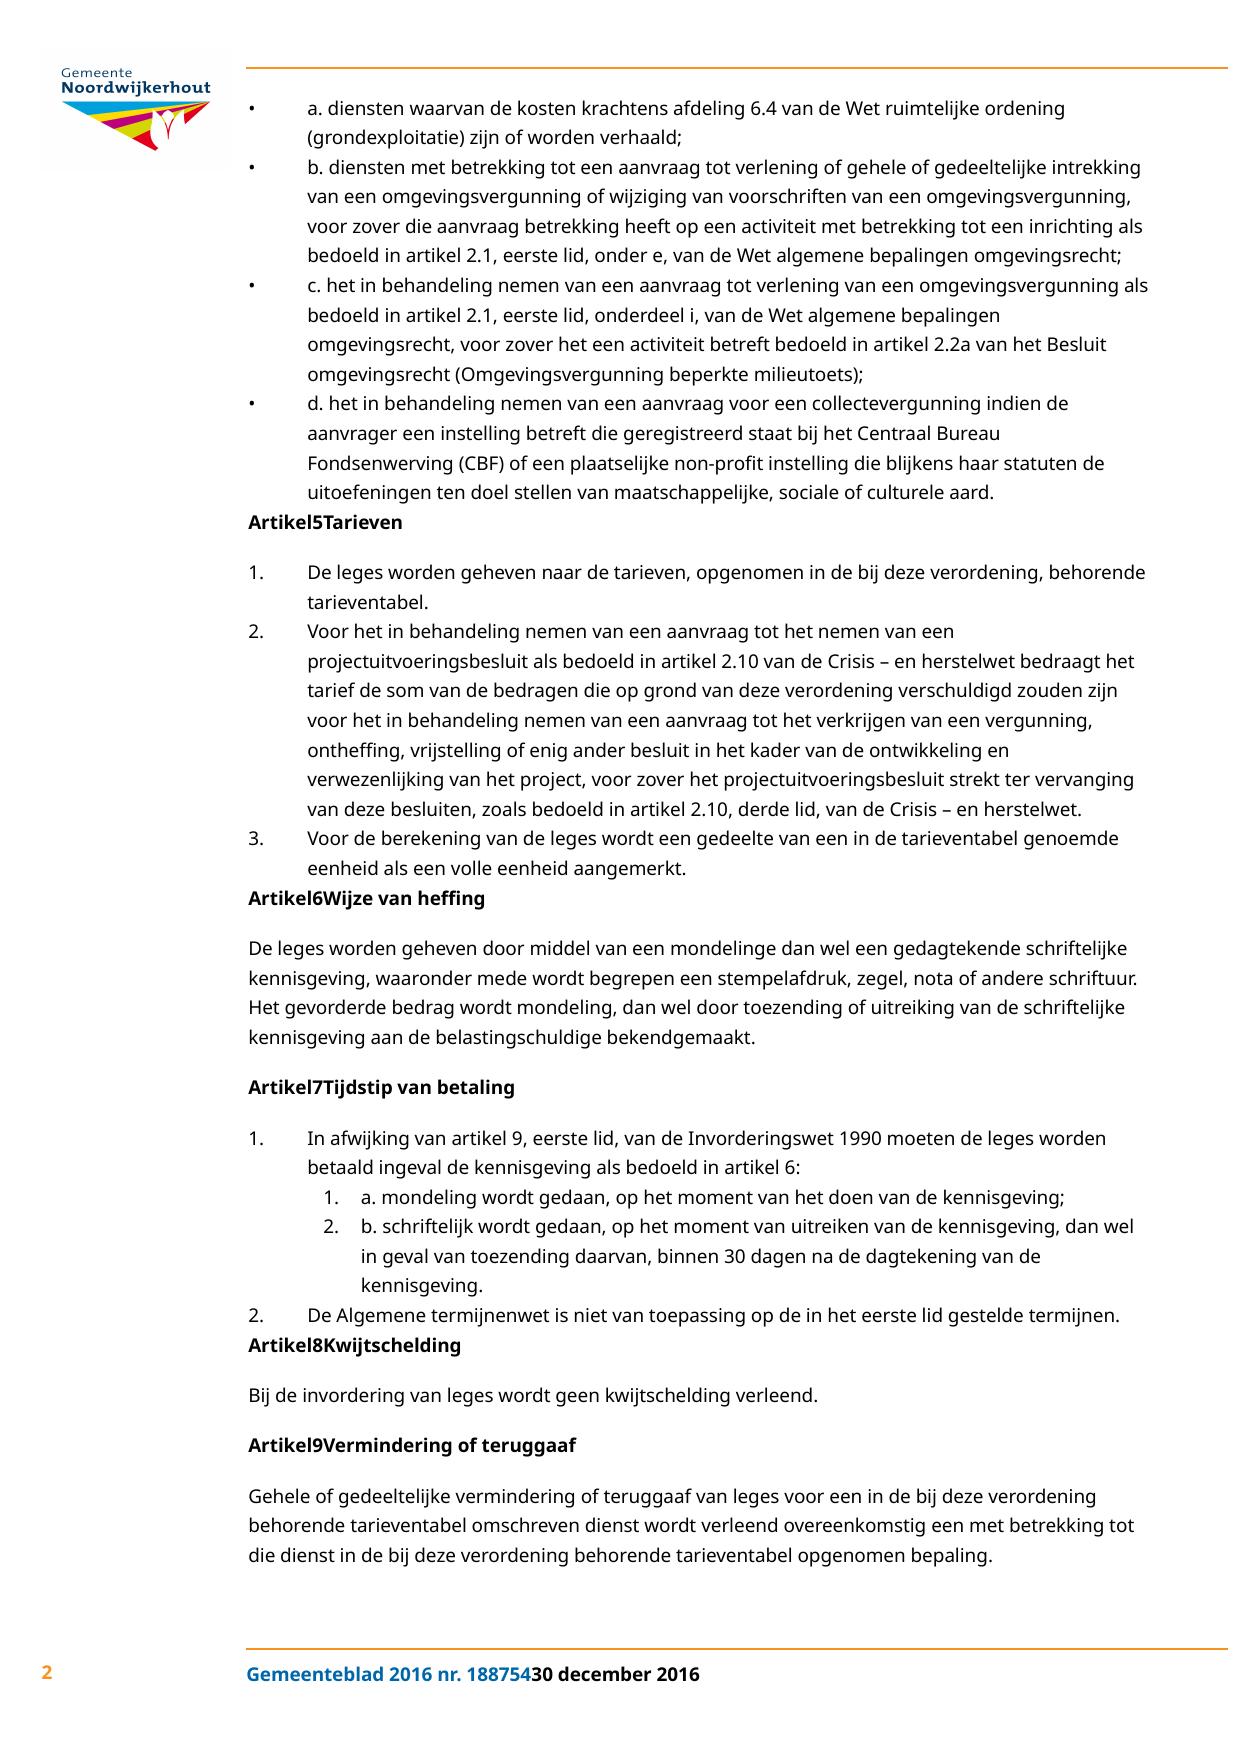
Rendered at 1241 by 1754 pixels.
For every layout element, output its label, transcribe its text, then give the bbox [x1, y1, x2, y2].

list De Algemene termijnenwet is niet van toepassing op de in het eerste lid gestelde termijnen. [248, 1302, 1152, 1328]
text De leges worden geheven door middel van een mondelinge dan wel een gedagtekende schriftelijke kennisgeving, waaronder mede wordt begrepen een stempelafdruk, zegel, nota of andere schriftuur. Het gevorderde bedrag wordt mondeling, dan wel door toezending of uitreiking van de schriftelijke kennisgeving aan de belastingschuldige bekendgemaakt. [248, 935, 1152, 1050]
list a. mondeling wordt gedaan, op het moment van het doen van de kennisgeving; [323, 1184, 1152, 1210]
list c. het in behandeling nemen van een aanvraag tot verlening van een omgevingsvergunning als bedoeld in artikel 2.1, eerste lid, onderdeel i, van de Wet algemene bepalingen omgevingsrecht, voor zover het een activiteit betreft bedoeld in artikel 2.2a van het Besluit omgevingsrecht (Omgevingsvergunning beperkte milieutoets); [248, 272, 1152, 387]
text Bij de invordering van leges wordt geen kwijtschelding verleend. [248, 1382, 1152, 1408]
text Artikel5Tarieven [248, 509, 1152, 535]
text Artikel6Wijze van heffing [248, 885, 1152, 911]
list Voor de berekening van de leges wordt een gedeelte van een in de tarieventabel genoemde eenheid als een volle eenheid aangemerkt. [248, 826, 1152, 881]
list Voor het in behandeling nemen van een aanvraag tot het nemen van een projectuitvoeringsbesluit als bedoeld in artikel 2.10 van de Crisis – en herstelwet bedraagt het tarief de som van de bedragen die op grond van deze verordening verschuldigd zouden zijn voor het in behandeling nemen van een aanvraag tot het verkrijgen van een vergunning, ontheffing, vrijstelling of enig ander besluit in het kader van de ontwikkeling en verwezenlijking van het project, voor zover het projectuitvoeringsbesluit strekt ter vervanging van deze besluiten, zoals bedoeld in artikel 2.10, derde lid, van de Crisis – en herstelwet. [248, 618, 1152, 822]
text Artikel8Kwijtschelding [248, 1332, 1152, 1358]
text Gehele of gedeeltelijke vermindering of teruggaaf van leges voor een in de bij deze verordening behorende tarieventabel omschreven dienst wordt verleend overeenkomstig een met betrekking tot die dienst in de bij deze verordening behorende tarieventabel opgenomen bepaling. [248, 1483, 1152, 1568]
list d. het in behandeling nemen van een aanvraag voor een collectevergunning indien de aanvrager een instelling betreft die geregistreerd staat bij het Centraal Bureau Fondsenwerving (CBF) of een plaatselijke non-profit instelling die blijkens haar statuten de uitoefeningen ten doel stellen van maatschappelijke, sociale of culturele aard. [248, 391, 1152, 505]
text Artikel7Tijdstip van betaling [248, 1074, 1152, 1100]
list De leges worden geheven naar de tarieven, opgenomen in de bij deze verordening, behorende tarieventabel. [248, 559, 1152, 615]
list b. diensten met betrekking tot een aanvraag tot verlening of gehele of gedeeltelijke intrekking van een omgevingsvergunning of wijziging van voorschriften van een omgevingsvergunning, voor zover die aanvraag betrekking heeft op een activiteit met betrekking tot een inrichting als bedoeld in artikel 2.1, eerste lid, onder e, van de Wet algemene bepalingen omgevingsrecht; [248, 154, 1152, 268]
list b. schriftelijk wordt gedaan, op het moment van uitreiken van de kennisgeving, dan wel in geval van toezending daarvan, binnen 30 dagen na de dagtekening van de kennisgeving. [323, 1213, 1152, 1298]
text Artikel9Vermindering of teruggaaf [248, 1433, 1152, 1458]
picture [41, 47, 231, 172]
list In afwijking van artikel 9, eerste lid, van de Invorderingswet 1990 moeten de leges worden betaald ingeval de kennisgeving als bedoeld in artikel 6: [248, 1125, 1152, 1180]
list a. diensten waarvan de kosten krachtens afdeling 6.4 van de Wet ruimtelijke ordening (grondexploitatie) zijn of worden verhaald; [248, 95, 1152, 150]
